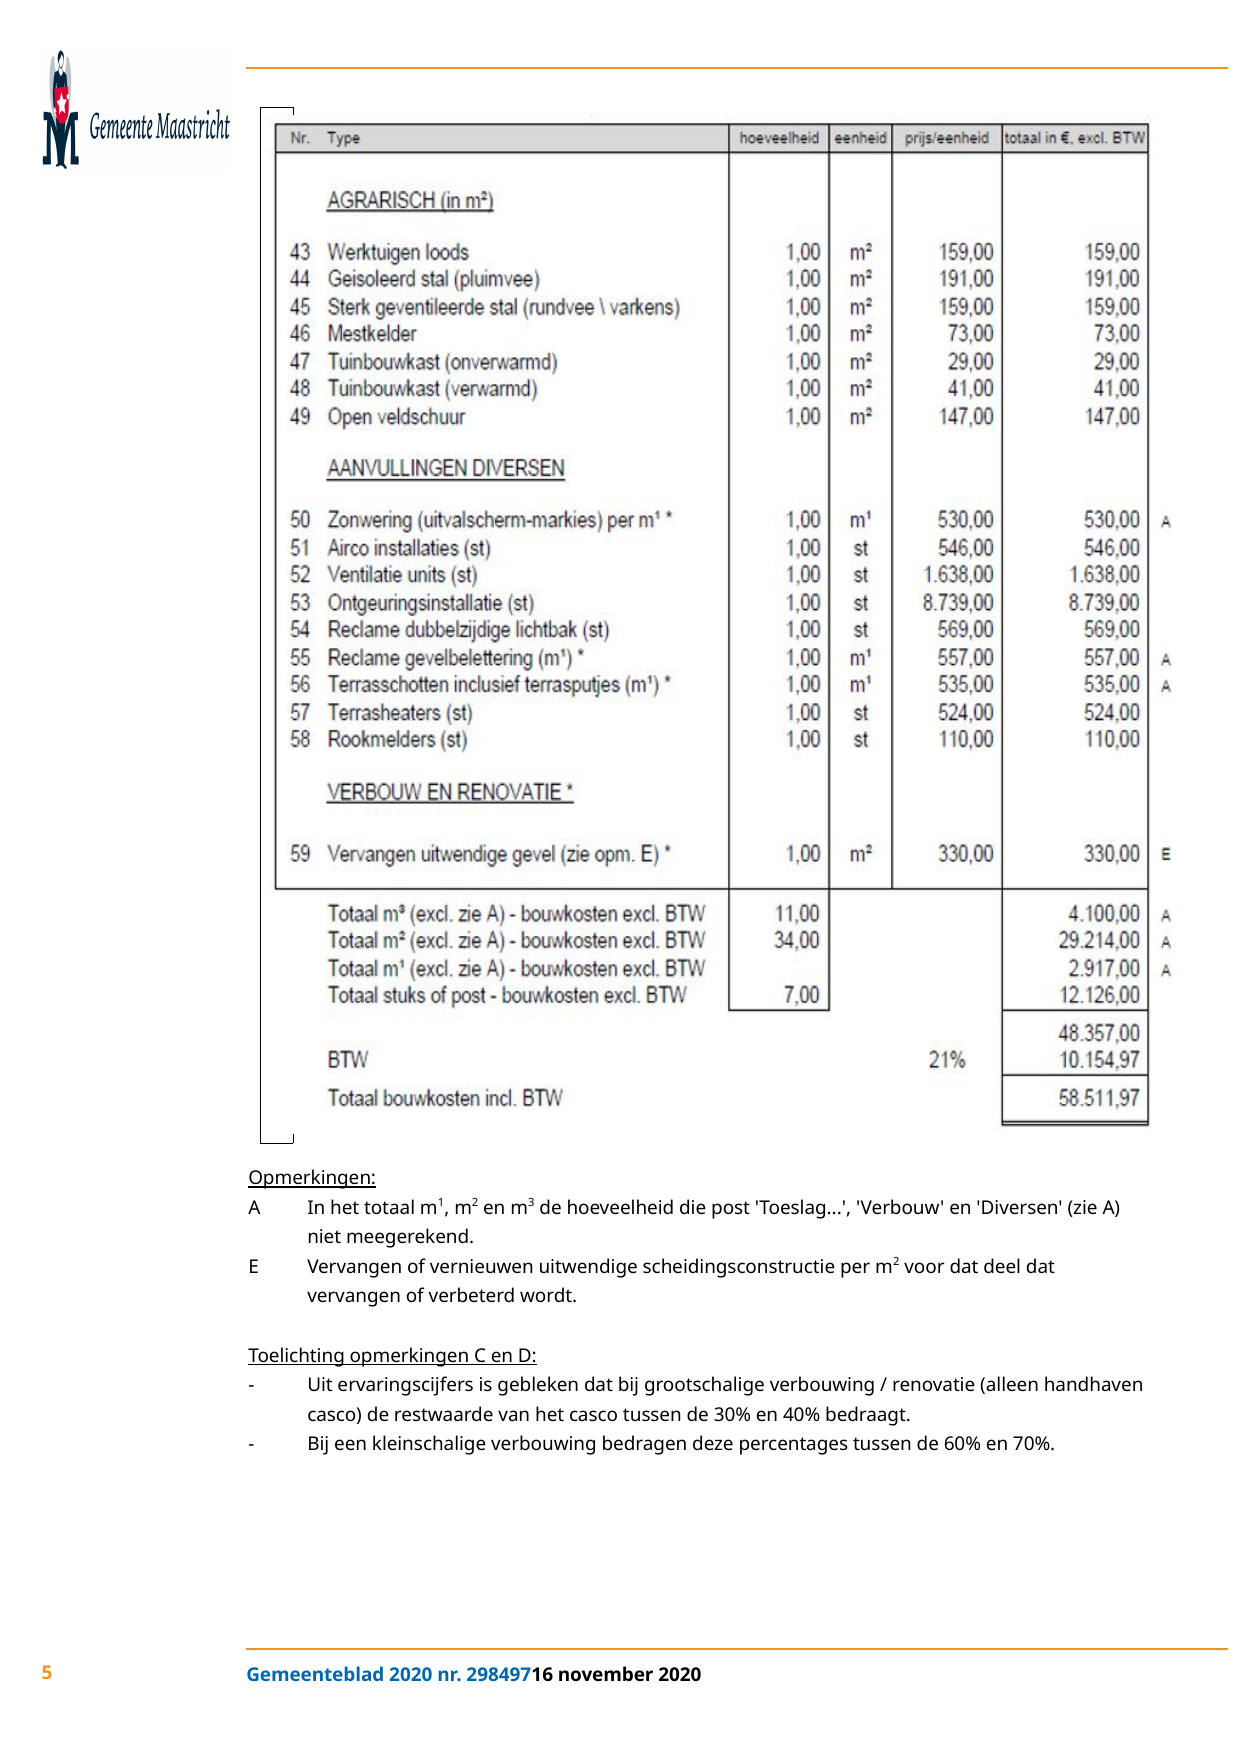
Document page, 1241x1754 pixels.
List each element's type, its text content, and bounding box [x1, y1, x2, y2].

list In het totaal m1, m2 en m3 de hoeveelheid die post 'Toeslag...', 'Verbouw' en 'Diversen' (zie A) niet meegerekend. [248, 1194, 1152, 1249]
text Toelichting opmerkingen C en D: [248, 1342, 1152, 1367]
text Opmerkingen: [248, 1164, 1152, 1190]
picture [41, 47, 231, 172]
list Uit ervaringscijfers is gebleken dat bij grootschalige verbouwing / renovatie (alleen handhaven casco) de restwaarde van het casco tussen de 30% en 40% bedraagt. [248, 1371, 1152, 1427]
list Vervangen of vernieuwen uitwendige scheidingsconstructie per m2 voor dat deel dat vervangen of verbeterd wordt. [248, 1253, 1152, 1308]
picture [268, 115, 1173, 1134]
list Bij een kleinschalige verbouwing bedragen deze percentages tussen de 60% en 70%. [248, 1431, 1152, 1456]
